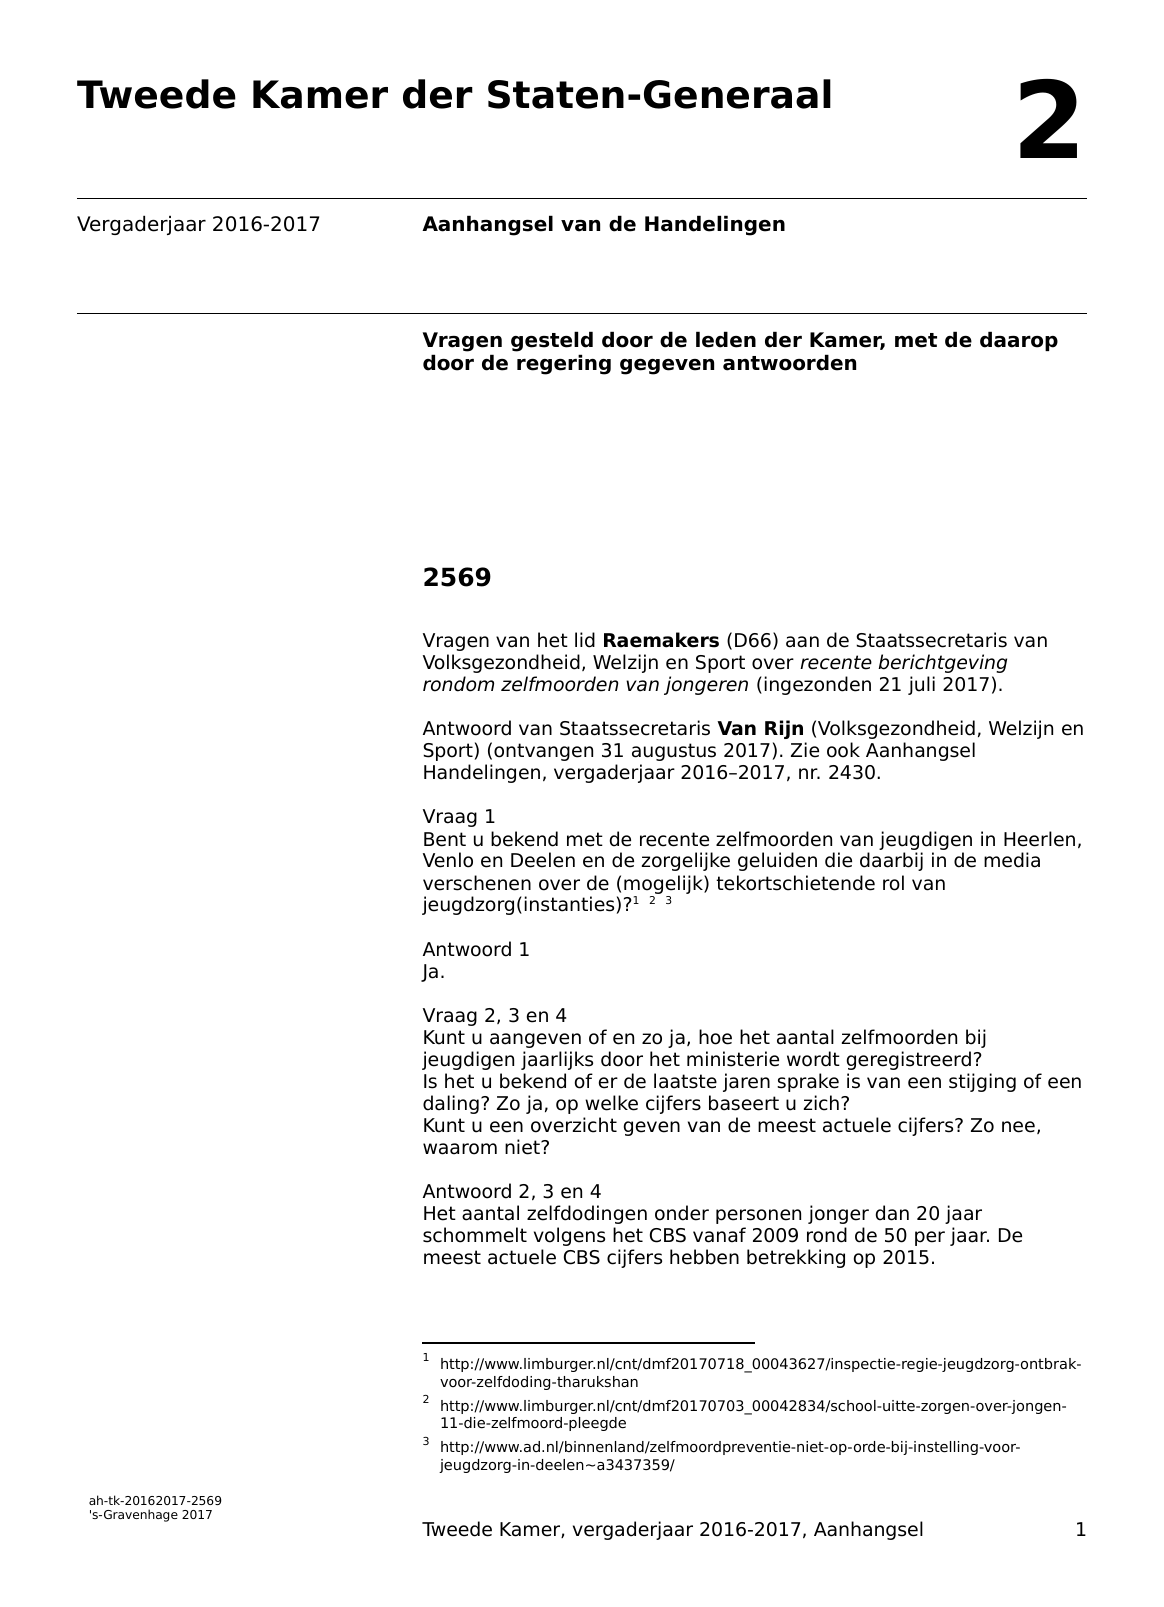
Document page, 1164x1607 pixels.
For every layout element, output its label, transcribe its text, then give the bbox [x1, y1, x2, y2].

text Kunt u aangeven of en zo ja, hoe het aantal zelfmoorden bij jeugdigen jaarlijks door het ministerie wordt geregistreerd? [422, 1027, 1087, 1071]
text Ja. [422, 961, 1087, 982]
text Antwoord 1 [422, 938, 1087, 961]
text Bent u bekend met de recente zelfmoorden van jeugdigen in Heerlen, Venlo en Deelen en de zorgelijke geluiden die daarbij in de media verschenen over de (mogelijk) tekortschietende rol van jeugdzorg(instanties)? [422, 828, 1087, 916]
table_cell Vergaderjaar 2016-2017 [77, 199, 422, 313]
table_header Tweede Kamer der Staten-Generaal [77, 59, 886, 198]
text Vraag 2, 3 en 4 [422, 1005, 1087, 1027]
text Is het u bekend of er de laatste jaren sprake is van een stijging of een daling? Zo ja, op welke cijfers baseert u zich? [422, 1071, 1087, 1114]
text Vragen van het lid Raemakers (D66) aan de Staatssecretaris van Volksgezondheid, Welzijn en Sport over recente berichtgeving rondom zelfmoorden van jongeren (ingezonden 21 juli 2017). [422, 630, 1087, 696]
text http://www.limburger.nl/cnt/dmf20170718_00043627/inspectie-regie-jeugdzorg-ontbrak-voor-zelfdoding-tharukshan [422, 1352, 1087, 1391]
text Kunt u een overzicht geven van de meest actuele cijfers? Zo nee, waarom niet? [422, 1114, 1087, 1158]
text Het aantal zelfdodingen onder personen jonger dan 20 jaar schommelt volgens het CBS vanaf 2009 rond de 50 per jaar. De meest actuele CBS cijfers hebben betrekking op 2015. [422, 1203, 1087, 1269]
table_cell Aanhangsel van de Handelingen [422, 199, 1087, 313]
text 's-Gravenhage 2017 [88, 1508, 323, 1522]
text Antwoord 2, 3 en 4 [422, 1181, 1087, 1203]
text Vraag 1 [422, 806, 1087, 828]
text http://www.ad.nl/binnenland/zelfmoordpreventie-niet-op-orde-bij-instelling-voor-jeugdzorg-in-deelen~a3437359/ [422, 1435, 1087, 1474]
text Antwoord van Staatssecretaris Van Rijn (Volksgezondheid, Welzijn en Sport) (ontvangen 31 augustus 2017). Zie ook Aanhangsel Handelingen, vergaderjaar 2016–2017, nr. 2430. [422, 718, 1087, 784]
table_header 2 [886, 59, 1087, 198]
table_cell [77, 314, 422, 375]
table_cell Vragen gesteld door de leden der Kamer, met de daarop door de regering gegeven antwoorden [422, 314, 1087, 375]
text 2569 [422, 563, 1087, 592]
text ah-tk-20162017-2569 [88, 1494, 323, 1508]
text http://www.limburger.nl/cnt/dmf20170703_00042834/school-uitte-zorgen-over-jongen-11-die-zelfmoord-pleegde [422, 1393, 1087, 1432]
